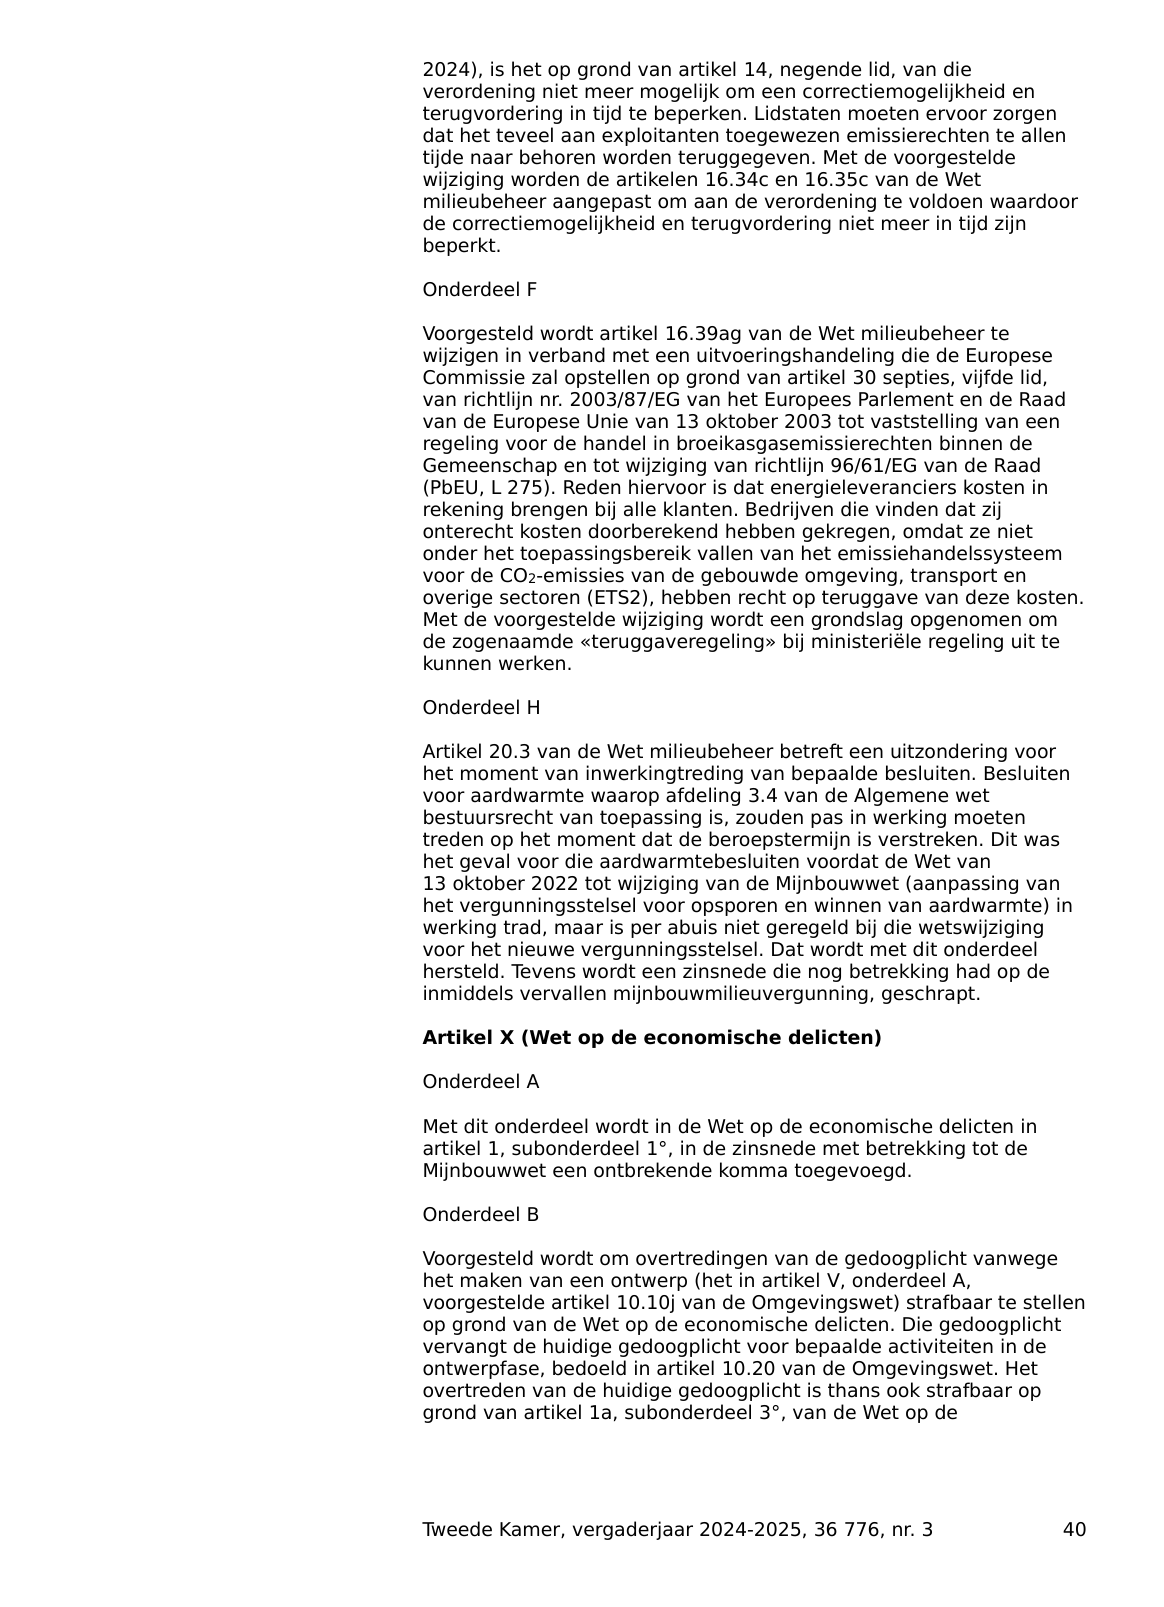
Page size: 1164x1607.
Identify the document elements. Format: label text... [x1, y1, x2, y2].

text Voorgesteld wordt om overtredingen van de gedoogplicht vanwege het maken van een ontwerp (het in artikel V, onderdeel A, voorgestelde artikel 10.10j van de Omgevingswet) strafbaar te stellen op grond van de Wet op de economische delicten. Die gedoogplicht vervangt de huidige gedoogplicht voor bepaalde activiteiten in de ontwerpfase, bedoeld in artikel 10.20 van de Omgevingswet. Het overtreden van de huidige gedoogplicht is thans ook strafbaar op grond van artikel 1a, subonderdeel 3°, van de Wet op de [422, 1248, 1087, 1424]
subtitle Onderdeel F [422, 279, 1087, 301]
subtitle Artikel X (Wet op de economische delicten) [422, 1027, 1087, 1049]
text Artikel 20.3 van de Wet milieubeheer betreft een uitzondering voor het moment van inwerkingtreding van bepaalde besluiten. Besluiten voor aardwarmte waarop afdeling 3.4 van de Algemene wet bestuursrecht van toepassing is, zouden pas in werking moeten treden op het moment dat de beroepstermijn is verstreken. Dit was het geval voor die aardwarmtebesluiten voordat de Wet van 13 oktober 2022 tot wijziging van de Mijnbouwwet (aanpassing van het vergunningsstelsel voor opsporen en winnen van aardwarmte) in werking trad, maar is per abuis niet geregeld bij die wetswijziging voor het nieuwe vergunningsstelsel. Dat wordt met dit onderdeel hersteld. Tevens wordt een zinsnede die nog betrekking had op de inmiddels vervallen mijnbouwmilieuvergunning, geschrapt. [422, 741, 1087, 1005]
text Voorgesteld wordt artikel 16.39ag van de Wet milieubeheer te wijzigen in verband met een uitvoeringshandeling die de Europese Commissie zal opstellen op grond van artikel 30 septies, vijfde lid, van richtlijn nr. 2003/87/EG van het Europees Parlement en de Raad van de Europese Unie van 13 oktober 2003 tot vaststelling van een regeling voor de handel in broeikasgasemissierechten binnen de Gemeenschap en tot wijziging van richtlijn 96/61/EG van de Raad (PbEU, L 275). Reden hiervoor is dat energieleveranciers kosten in rekening brengen bij alle klanten. Bedrijven die vinden dat zij onterecht kosten doorberekend hebben gekregen, omdat ze niet onder het toepassingsbereik vallen van het emissiehandelssysteem voor de CO2-emissies van de gebouwde omgeving, transport en overige sectoren (ETS2), hebben recht op teruggave van deze kosten. Met de voorgestelde wijziging wordt een grondslag opgenomen om de zogenaamde «teruggaveregeling» bij ministeriële regeling uit te kunnen werken. [422, 323, 1087, 675]
text 2024), is het op grond van artikel 14, negende lid, van die verordening niet meer mogelijk om een correctiemogelijkheid en terugvordering in tijd te beperken. Lidstaten moeten ervoor zorgen dat het teveel aan exploitanten toegewezen emissierechten te allen tijde naar behoren worden teruggegeven. Met de voorgestelde wijziging worden de artikelen 16.34c en 16.35c van de Wet milieubeheer aangepast om aan de verordening te voldoen waardoor de correctiemogelijkheid en terugvordering niet meer in tijd zijn beperkt. [422, 59, 1087, 257]
text Met dit onderdeel wordt in de Wet op de economische delicten in artikel 1, subonderdeel 1°, in de zinsnede met betrekking tot de Mijnbouwwet een ontbrekende komma toegevoegd. [422, 1116, 1087, 1181]
subtitle Onderdeel H [422, 697, 1087, 719]
subtitle Onderdeel B [422, 1204, 1087, 1226]
subtitle Onderdeel A [422, 1071, 1087, 1093]
